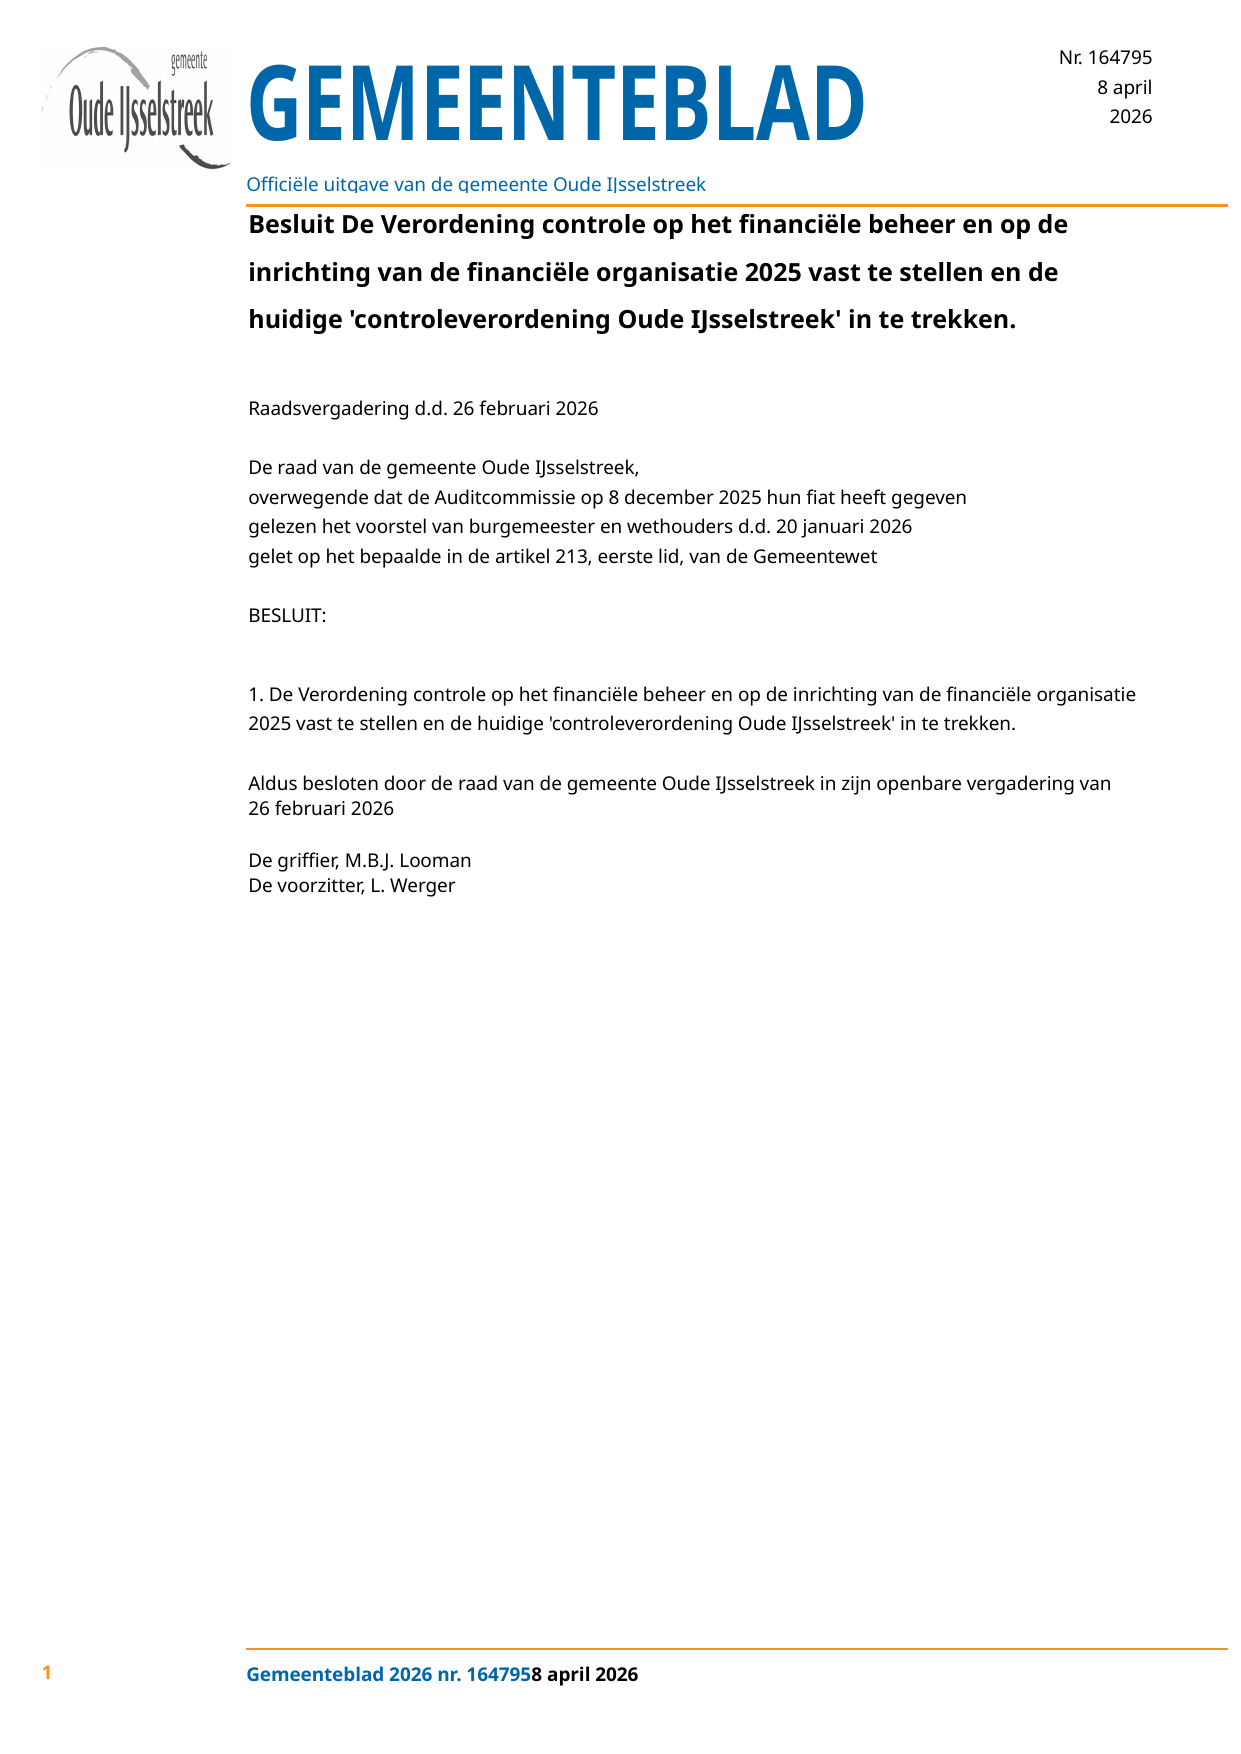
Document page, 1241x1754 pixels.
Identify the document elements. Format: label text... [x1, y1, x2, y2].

text 26 februari 2026 [248, 796, 1152, 821]
text overwegende dat de Auditcommissie op 8 december 2025 hun fiat heeft gegeven [248, 484, 1152, 509]
text Aldus besloten door de raad van de gemeente Oude IJsselstreek in zijn openbare vergadering van [248, 770, 1152, 796]
text 1. De Verordening controle op het financiële beheer en op de inrichting van de financiële organisatie 2025 vast te stellen en de huidige 'controleverordening Oude IJsselstreek' in te trekken. [248, 681, 1152, 736]
text Raadsvergadering d.d. 26 februari 2026 [248, 395, 1152, 421]
text gelet op het bepaalde in de artikel 213, eerste lid, van de Gemeentewet [248, 543, 1152, 569]
picture [41, 47, 231, 172]
text De voorzitter, L. Werger [248, 873, 1152, 898]
text Besluit De Verordening controle op het financiële beheer en op de inrichting van de financiële organisatie 2025 vast te stellen en de huidige 'controleverordening Oude IJsselstreek' in te trekken. [248, 207, 1152, 336]
text BESLUIT: [248, 602, 1152, 628]
text De griffier, M.B.J. Looman [248, 847, 1152, 873]
text gelezen het voorstel van burgemeester en wethouders d.d. 20 januari 2026 [248, 513, 1152, 539]
text De raad van de gemeente Oude IJsselstreek, [248, 454, 1152, 480]
